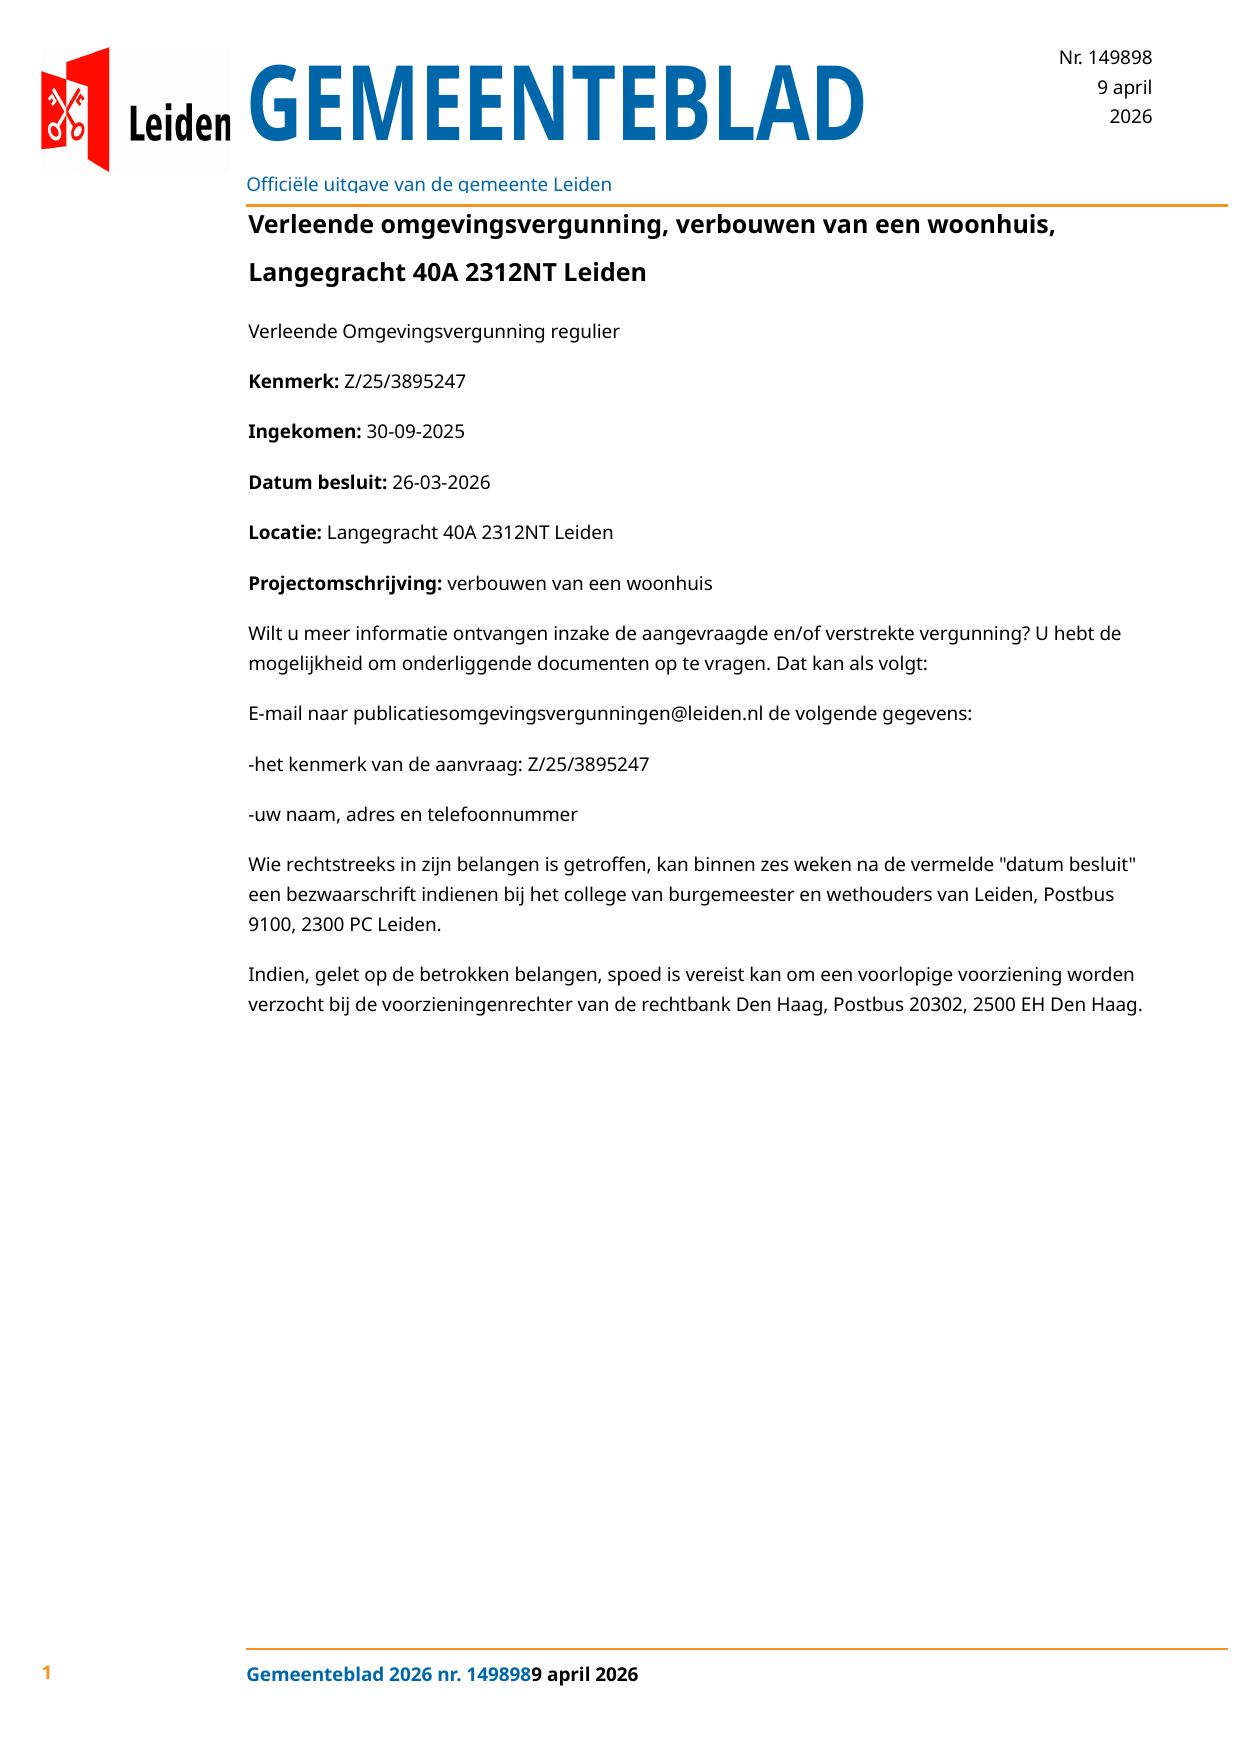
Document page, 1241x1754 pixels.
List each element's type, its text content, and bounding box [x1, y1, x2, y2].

text Locatie: Langegracht 40A 2312NT Leiden [248, 519, 1152, 545]
text Projectomschrijving: verbouwen van een woonhuis [248, 570, 1152, 596]
text Verleende omgevingsvergunning, verbouwen van een woonhuis, Langegracht 40A 2312NT Leiden [248, 207, 1152, 288]
text Ingekomen: 30-09-2025 [248, 419, 1152, 444]
text Wilt u meer informatie ontvangen inzake de aangevraagde en/of verstrekte vergunning? U hebt de mogelijkheid om onderliggende documenten op te vragen. Dat kan als volgt: [248, 620, 1152, 676]
text Verleende Omgevingsvergunning regulier [248, 318, 1152, 344]
text E-mail naar publicatiesomgevingsvergunningen@leiden.nl de volgende gegevens: [248, 700, 1152, 726]
text -uw naam, adres en telefoonnummer [248, 801, 1152, 827]
picture [41, 47, 231, 172]
text Kenmerk: Z/25/3895247 [248, 368, 1152, 394]
text Wie rechtstreeks in zijn belangen is getroffen, kan binnen zes weken na de vermelde "datum besluit" een bezwaarschrift indienen bij het college van burgemeester en wethouders van Leiden, Postbus 9100, 2300 PC Leiden. [248, 852, 1152, 937]
text Indien, gelet op de betrokken belangen, spoed is vereist kan om een voorlopige voorziening worden verzocht bij de voorzieningenrechter van de rechtbank Den Haag, Postbus 20302, 2500 EH Den Haag. [248, 961, 1152, 1017]
text -het kenmerk van de aanvraag: Z/25/3895247 [248, 751, 1152, 777]
text Datum besluit: 26-03-2026 [248, 469, 1152, 495]
